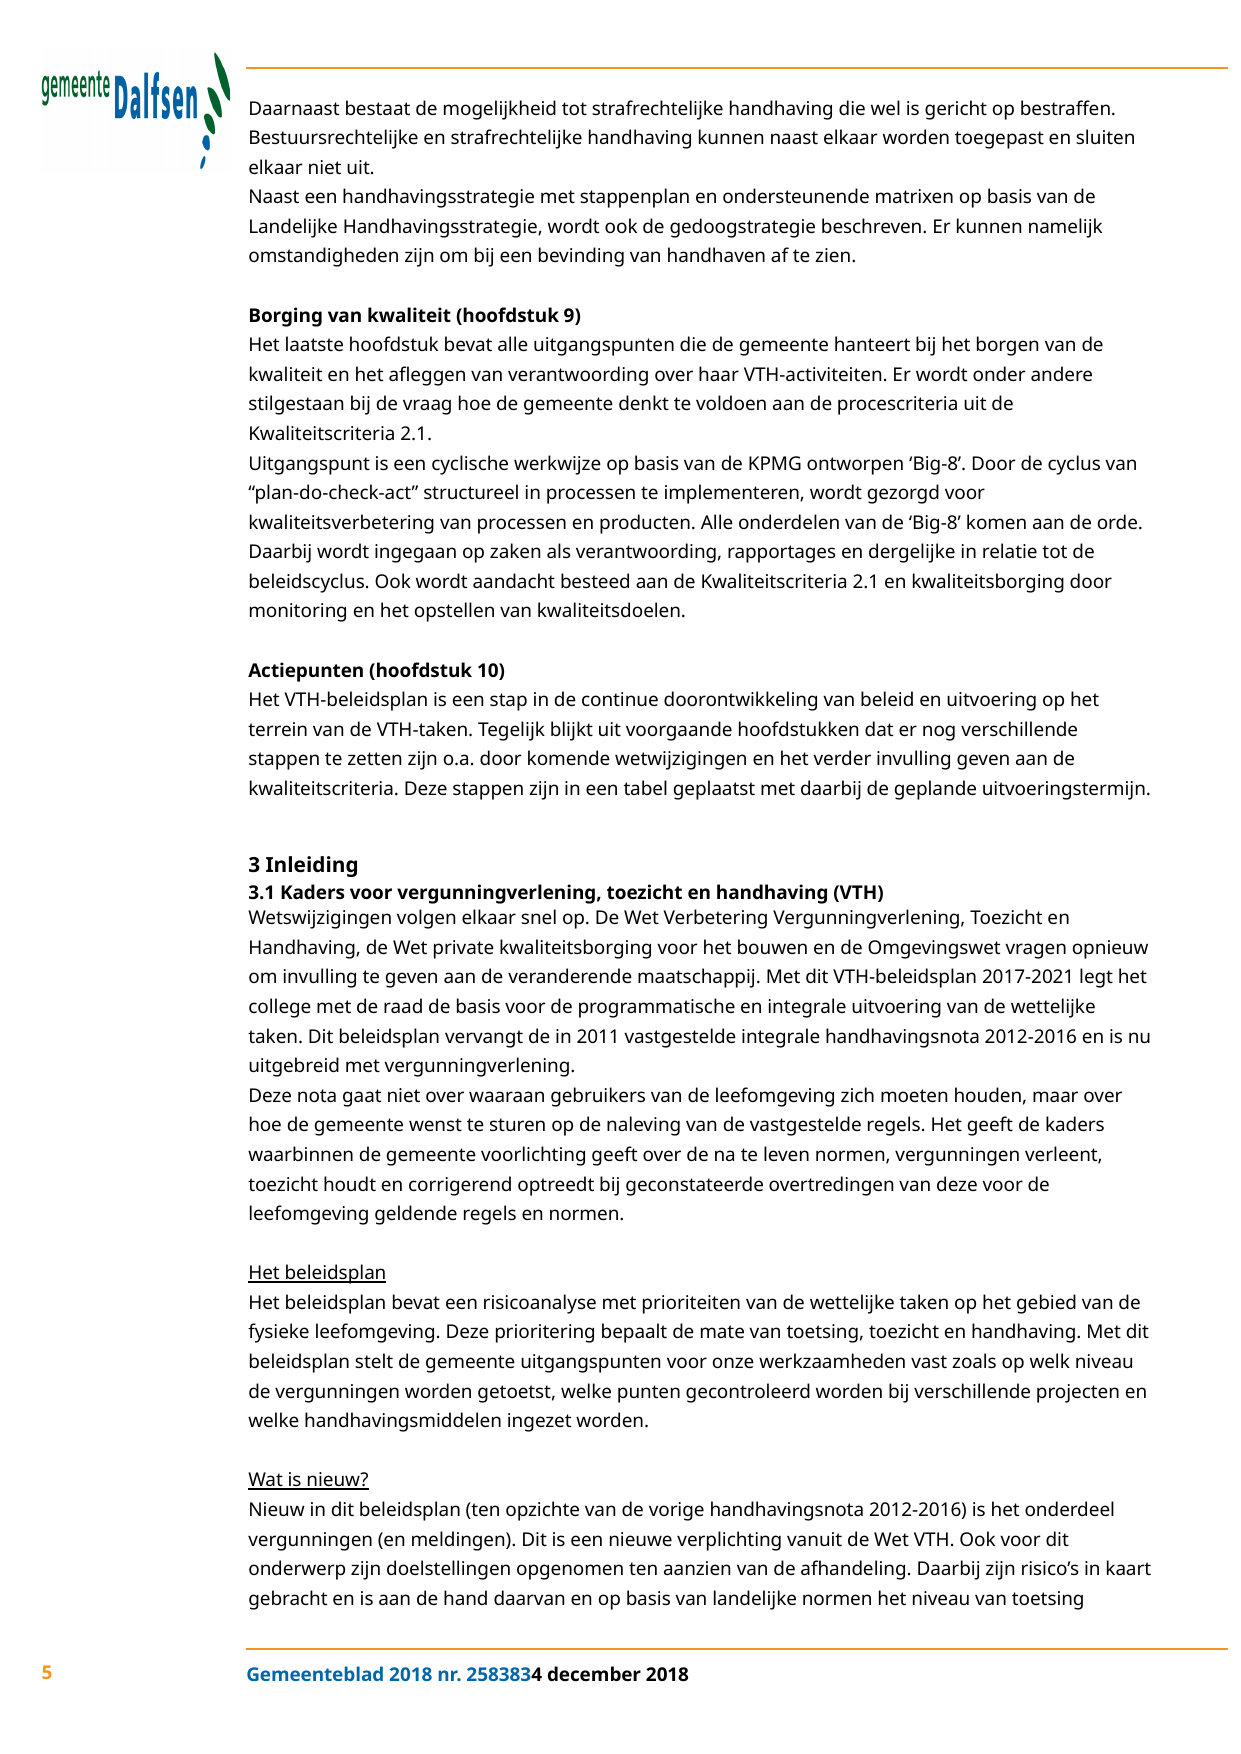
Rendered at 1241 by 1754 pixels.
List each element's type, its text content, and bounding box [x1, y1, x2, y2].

picture [41, 47, 231, 172]
text Uitgangspunt is een cyclische werkwijze op basis van de KPMG ontworpen ‘Big-8’. Door de cyclus van “plan-do-check-act” structureel in processen te implementeren, wordt gezorgd voor kwaliteitsverbetering van processen en producten. Alle onderdelen van de ‘Big-8’ komen aan de orde. Daarbij wordt ingegaan op zaken als verantwoording, rapportages en dergelijke in relatie tot de beleidscyclus. Ook wordt aandacht besteed aan de Kwaliteitscriteria 2.1 en kwaliteitsborging door monitoring en het opstellen van kwaliteitsdoelen. [248, 450, 1152, 623]
text Deze nota gaat niet over waaraan gebruikers van de leefomgeving zich moeten houden, maar over hoe de gemeente wenst te sturen op de naleving van de vastgestelde regels. Het geeft de kaders waarbinnen de gemeente voorlichting geeft over de na te leven normen, vergunningen verleent, toezicht houdt en corrigerend optreedt bij geconstateerde overtredingen van deze voor de leefomgeving geldende regels en normen. [248, 1082, 1152, 1226]
text Borging van kwaliteit (hoofdstuk 9) [248, 302, 1152, 328]
text Het VTH-beleidsplan is een stap in de continue doorontwikkeling van beleid en uitvoering op het terrein van de VTH-taken. Tegelijk blijkt uit voorgaande hoofdstukken dat er nog verschillende stappen te zetten zijn o.a. door komende wetwijzigingen en het verder invulling geven aan de kwaliteitscriteria. Deze stappen zijn in een tabel geplaatst met daarbij de geplande uitvoeringstermijn. [248, 686, 1152, 801]
text Het beleidsplan bevat een risicoanalyse met prioriteiten van de wettelijke taken op het gebied van de fysieke leefomgeving. Deze prioritering bepaalt de mate van toetsing, toezicht en handhaving. Met dit beleidsplan stelt de gemeente uitgangspunten voor onze werkzaamheden vast zoals op welk niveau de vergunningen worden getoetst, welke punten gecontroleerd worden bij verschillende projecten en welke handhavingsmiddelen ingezet worden. [248, 1289, 1152, 1433]
text Naast een handhavingsstrategie met stappenplan en ondersteunende matrixen op basis van de Landelijke Handhavingsstrategie, wordt ook de gedoogstrategie beschreven. Er kunnen namelijk omstandigheden zijn om bij een bevinding van handhaven af te zien. [248, 183, 1152, 268]
text 3 Inleiding [248, 850, 1152, 879]
text Nieuw in dit beleidsplan (ten opzichte van de vorige handhavingsnota 2012-2016) is het onderdeel vergunningen (en meldingen). Dit is een nieuwe verplichting vanuit de Wet VTH. Ook voor dit onderwerp zijn doelstellingen opgenomen ten aanzien van de afhandeling. Daarbij zijn risico’s in kaart gebracht en is aan de hand daarvan en op basis van landelijke normen het niveau van toetsing [248, 1496, 1152, 1611]
text Actiepunten (hoofdstuk 10) [248, 657, 1152, 683]
text Wetswijzigingen volgen elkaar snel op. De Wet Verbetering Vergunningverlening, Toezicht en Handhaving, de Wet private kwaliteitsborging voor het bouwen en de Omgevingswet vragen opnieuw om invulling te geven aan de veranderende maatschappij. Met dit VTH-beleidsplan 2017-2021 legt het college met de raad de basis voor de programmatische en integrale uitvoering van de wettelijke taken. Dit beleidsplan vervangt de in 2011 vastgestelde integrale handhavingsnota 2012-2016 en is nu uitgebreid met vergunningverlening. [248, 904, 1152, 1078]
text Het laatste hoofdstuk bevat alle uitgangspunten die de gemeente hanteert bij het borgen van de kwaliteit en het afleggen van verantwoording over haar VTH-activiteiten. Er wordt onder andere stilgestaan bij de vraag hoe de gemeente denkt te voldoen aan de procescriteria uit de Kwaliteitscriteria 2.1. [248, 331, 1152, 446]
text Daarnaast bestaat de mogelijkheid tot strafrechtelijke handhaving die wel is gericht op bestraffen. Bestuursrechtelijke en strafrechtelijke handhaving kunnen naast elkaar worden toegepast en sluiten elkaar niet uit. [248, 95, 1152, 180]
text Wat is nieuw? [248, 1467, 1152, 1492]
text 3.1 Kaders voor vergunningverlening, toezicht en handhaving (VTH) [248, 879, 1152, 904]
text Het beleidsplan [248, 1259, 1152, 1285]
